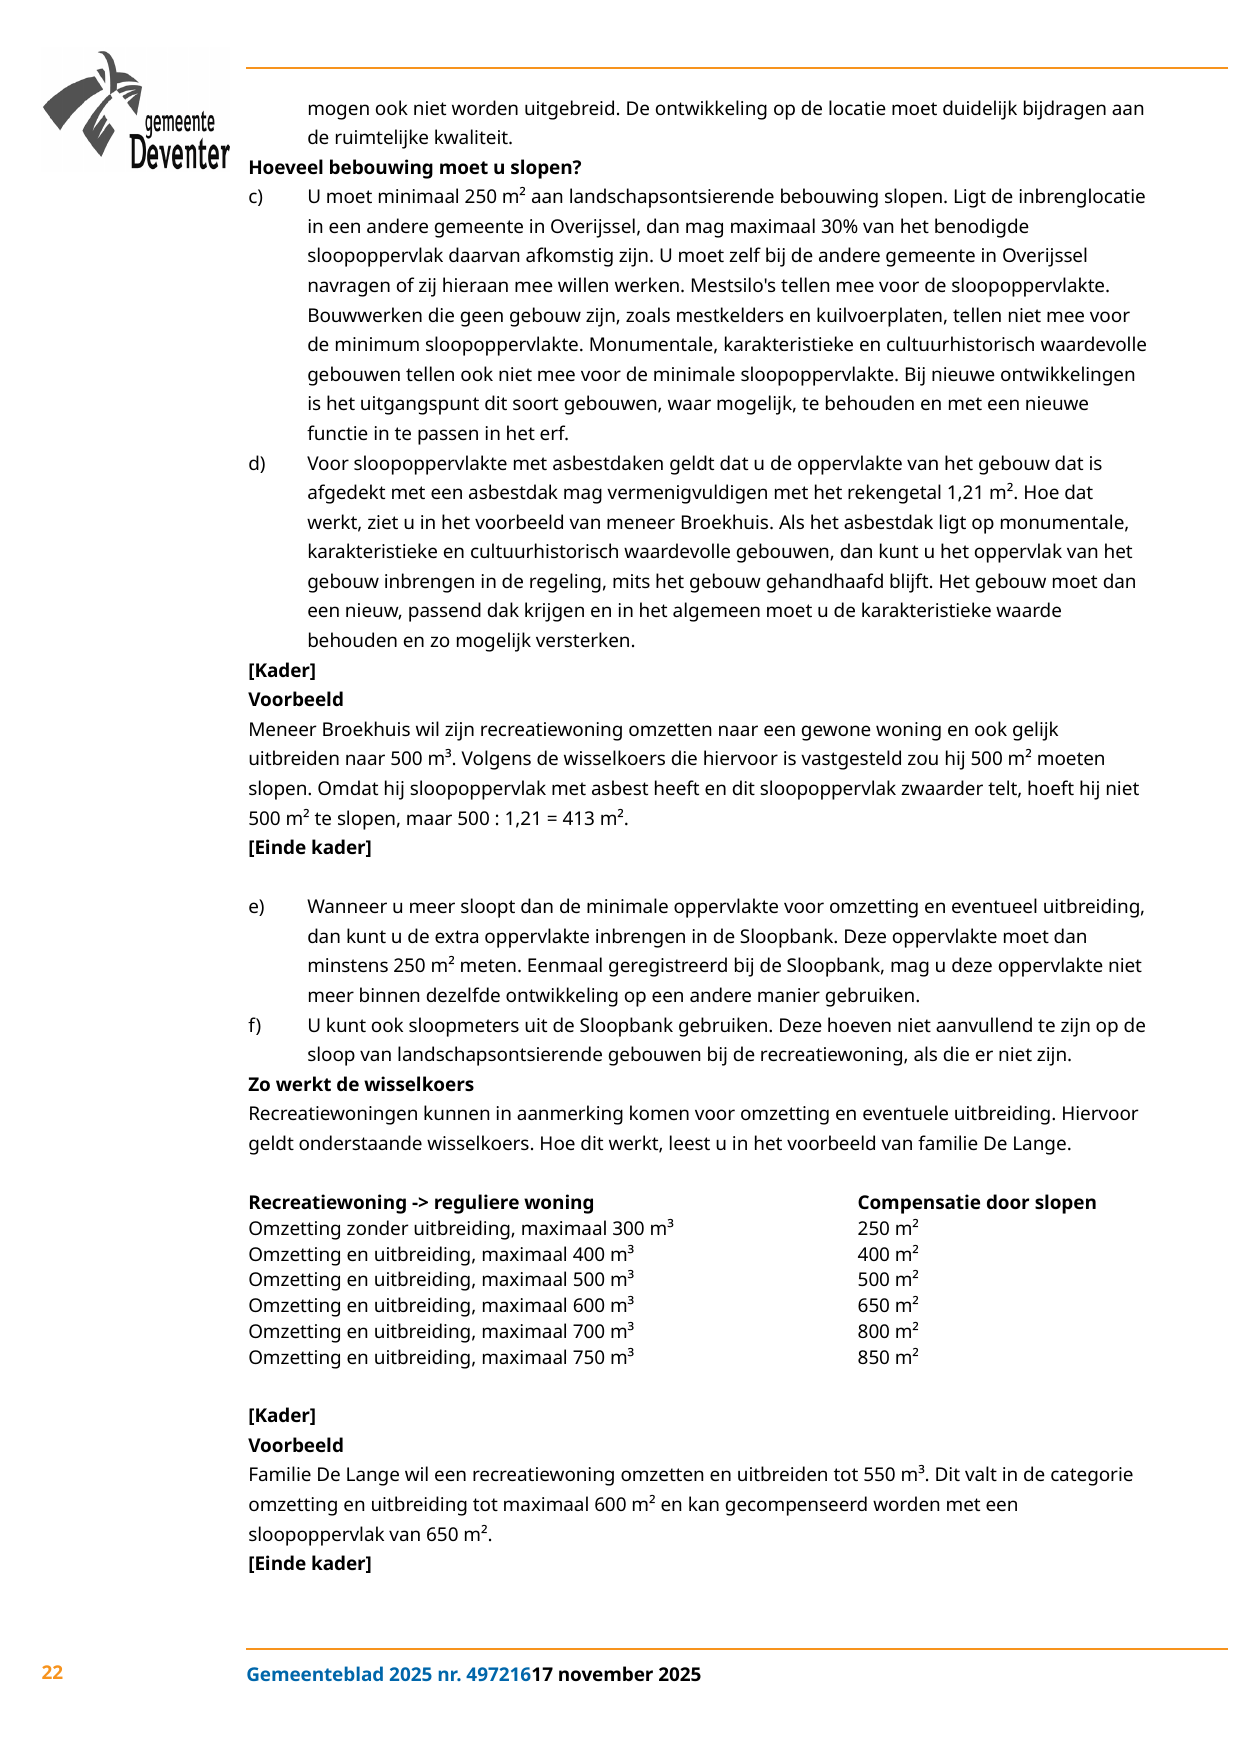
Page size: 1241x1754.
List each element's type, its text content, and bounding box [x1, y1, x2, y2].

table_header Recreatiewoning -> reguliere woning [248, 1190, 857, 1215]
table_cell Omzetting en uitbreiding, maximaal 600 m³ [248, 1293, 857, 1318]
text [Kader] [248, 657, 1152, 683]
table_header Compensatie door slopen [858, 1190, 1152, 1215]
list U kunt ook sloopmeters uit de Sloopbank gebruiken. Deze hoeven niet aanvullend te zijn op de sloop van landschapsontsierende gebouwen bij de recreatiewoning, als die er niet zijn. [248, 1012, 1152, 1067]
table_cell Omzetting zonder uitbreiding, maximaal 300 m³ [248, 1215, 857, 1241]
table_cell Omzetting en uitbreiding, maximaal 500 m³ [248, 1267, 857, 1292]
table_cell 250 m² [858, 1215, 1152, 1241]
text Meneer Broekhuis wil zijn recreatiewoning omzetten naar een gewone woning en ook gelijk uitbreiden naar 500 m³. Volgens de wisselkoers die hiervoor is vastgesteld zou hij 500 m² moeten slopen. Omdat hij sloopoppervlak met asbest heeft en dit sloopoppervlak zwaarder telt, hoeft hij niet 500 m² te slopen, maar 500 : 1,21 = 413 m². [248, 716, 1152, 831]
table_cell Omzetting en uitbreiding, maximaal 400 m³ [248, 1241, 857, 1267]
text [Einde kader] [248, 834, 1152, 860]
table_cell Omzetting en uitbreiding, maximaal 700 m³ [248, 1318, 857, 1344]
text Voorbeeld [248, 1432, 1152, 1458]
table_cell 650 m² [858, 1293, 1152, 1318]
table_cell 800 m² [858, 1318, 1152, 1344]
table_cell 500 m² [858, 1267, 1152, 1292]
text Voorbeeld [248, 686, 1152, 712]
table_cell 850 m² [858, 1344, 1152, 1369]
text Hoeveel bebouwing moet u slopen? [248, 154, 1152, 180]
list Wanneer u meer sloopt dan de minimale oppervlakte voor omzetting en eventueel uitbreiding, dan kunt u de extra oppervlakte inbrengen in de Sloopbank. Deze oppervlakte moet dan minstens 250 m² meten. Eenmaal geregistreerd bij de Sloopbank, mag u deze oppervlakte niet meer binnen dezelfde ontwikkeling op een andere manier gebruiken. [248, 893, 1152, 1008]
list U moet minimaal 250 m² aan landschapsontsierende bebouwing slopen. Ligt de inbrenglocatie in een andere gemeente in Overijssel, dan mag maximaal 30% van het benodigde sloopoppervlak daarvan afkomstig zijn. U moet zelf bij de andere gemeente in Overijssel navragen of zij hieraan mee willen werken. Mestsilo's tellen mee voor de sloopoppervlakte. Bouwwerken die geen gebouw zijn, zoals mestkelders en kuilvoerplaten, tellen niet mee voor de minimum sloopoppervlakte. Monumentale, karakteristieke en cultuurhistorisch waardevolle gebouwen tellen ook niet mee voor de minimale sloopoppervlakte. Bij nieuwe ontwikkelingen is het uitgangspunt dit soort gebouwen, waar mogelijk, te behouden en met een nieuwe functie in te passen in het erf. [248, 183, 1152, 446]
table_cell 400 m² [858, 1241, 1152, 1267]
list Voor sloopoppervlakte met asbestdaken geldt dat u de oppervlakte van het gebouw dat is afgedekt met een asbestdak mag vermenigvuldigen met het rekengetal 1,21 m². Hoe dat werkt, ziet u in het voorbeeld van meneer Broekhuis. Als het asbestdak ligt op monumentale, karakteristieke en cultuurhistorisch waardevolle gebouwen, dan kunt u het oppervlak van het gebouw inbrengen in de regeling, mits het gebouw gehandhaafd blijft. Het gebouw moet dan een nieuw, passend dak krijgen en in het algemeen moet u de karakteristieke waarde behouden en zo mogelijk versterken. [248, 450, 1152, 653]
text [Einde kader] [248, 1550, 1152, 1576]
text [Kader] [248, 1402, 1152, 1428]
list mogen ook niet worden uitgebreid. De ontwikkeling op de locatie moet duidelijk bijdragen aan de ruimtelijke kwaliteit. [248, 95, 1152, 150]
text Zo werkt de wisselkoers [248, 1071, 1152, 1097]
text Recreatiewoningen kunnen in aanmerking komen voor omzetting en eventuele uitbreiding. Hiervoor geldt onderstaande wisselkoers. Hoe dit werkt, leest u in het voorbeeld van familie De Lange. [248, 1101, 1152, 1156]
table_cell Omzetting en uitbreiding, maximaal 750 m³ [248, 1344, 857, 1369]
picture [41, 47, 231, 172]
text Familie De Lange wil een recreatiewoning omzetten en uitbreiden tot 550 m³. Dit valt in de categorie omzetting en uitbreiding tot maximaal 600 m² en kan gecompenseerd worden met een sloopoppervlak van 650 m². [248, 1462, 1152, 1546]
